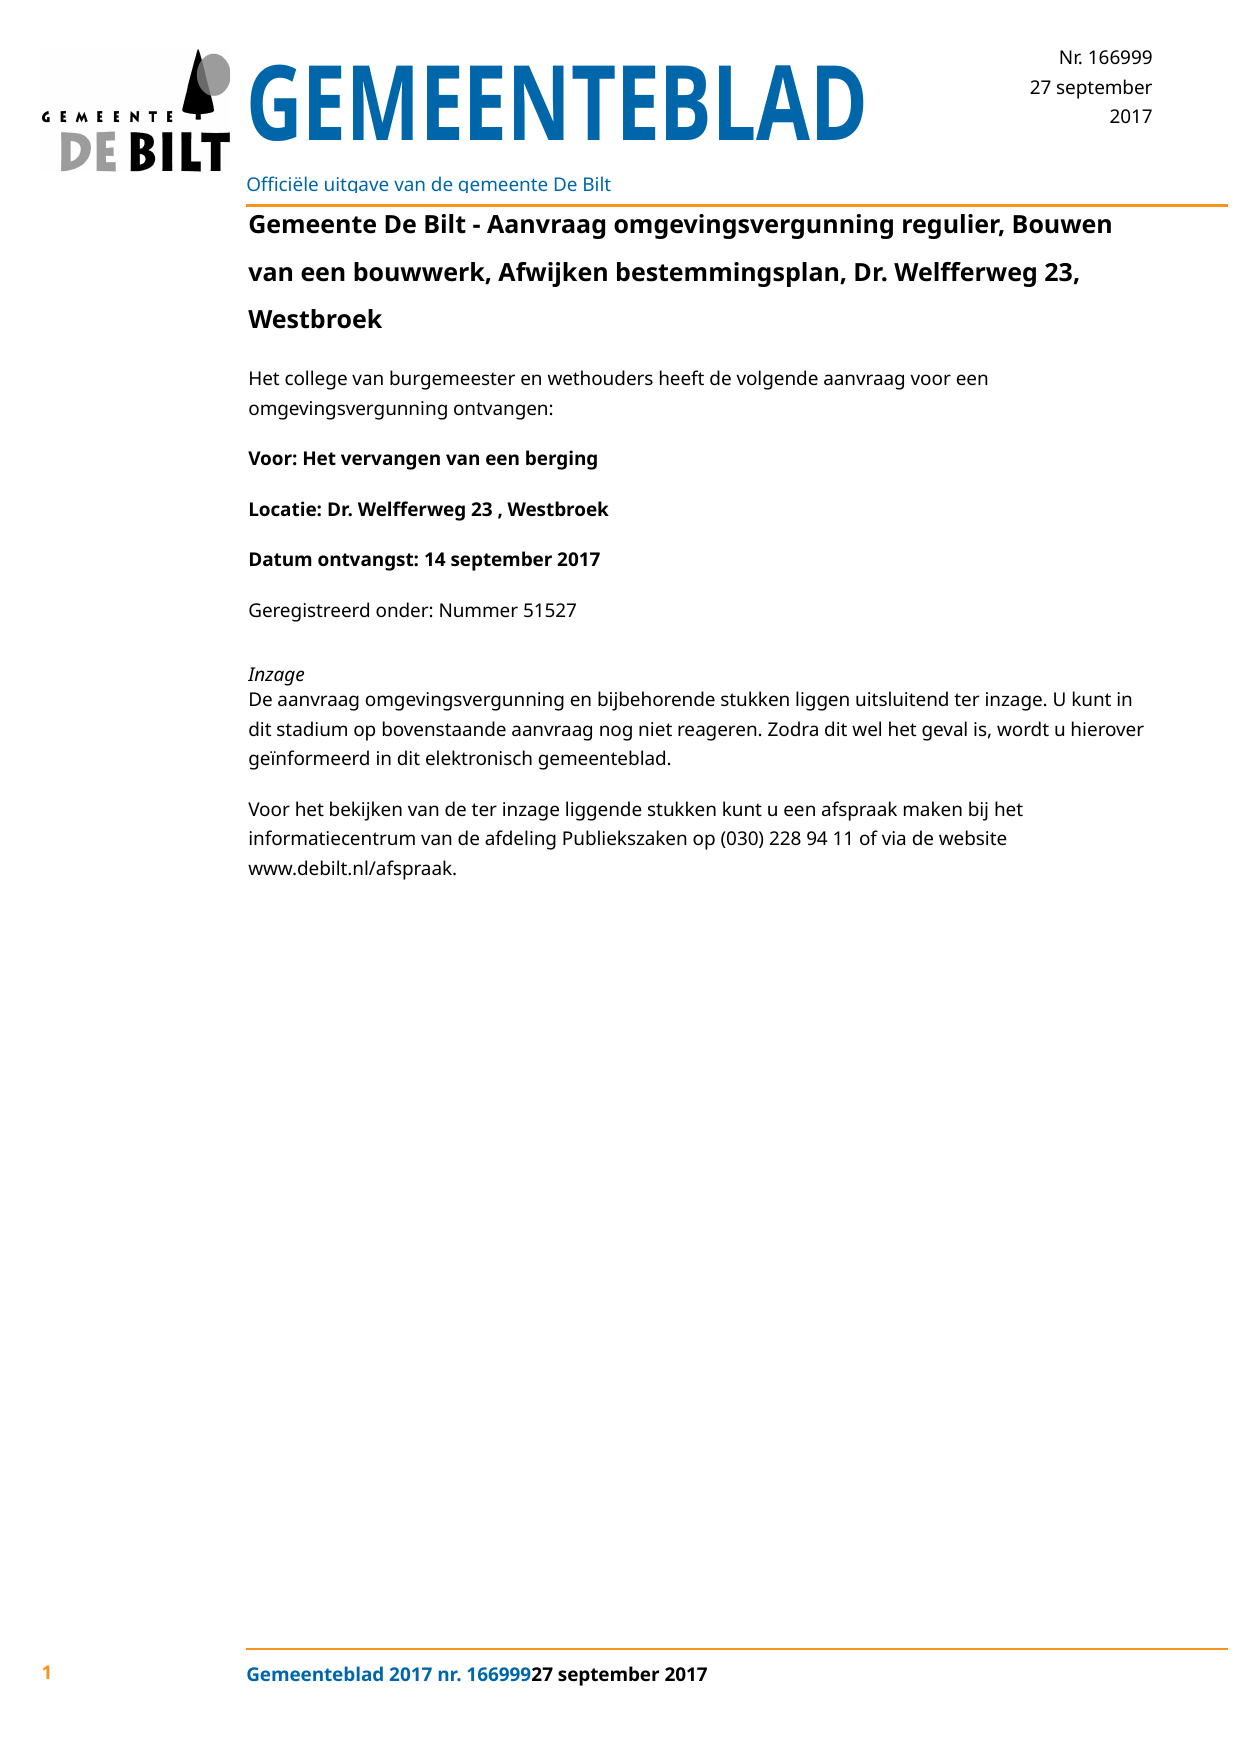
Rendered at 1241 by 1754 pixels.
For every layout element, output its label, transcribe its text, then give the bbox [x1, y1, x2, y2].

text De aanvraag omgevingsvergunning en bijbehorende stukken liggen uitsluitend ter inzage. U kunt in dit stadium op bovenstaande aanvraag nog niet reageren. Zodra dit wel het geval is, wordt u hierover geïnformeerd in dit elektronisch gemeenteblad. [248, 686, 1152, 771]
text Locatie: Dr. Welfferweg 23 , Westbroek [248, 496, 1152, 522]
text Geregistreerd onder: Nummer 51527 [248, 597, 1152, 622]
text Datum ontvangst: 14 september 2017 [248, 546, 1152, 572]
text Voor het bekijken van de ter inzage liggende stukken kunt u een afspraak maken bij het informatiecentrum van de afdeling Publiekszaken op (030) 228 94 11 of via de website www.debilt.nl/afspraak. [248, 796, 1152, 881]
text Voor: Het vervangen van een berging [248, 446, 1152, 471]
picture [41, 47, 231, 172]
text Inzage [248, 661, 1152, 686]
text Gemeente De Bilt - Aanvraag omgevingsvergunning regulier, Bouwen van een bouwwerk, Afwijken bestemmingsplan, Dr. Welfferweg 23, Westbroek [248, 207, 1152, 336]
text Het college van burgemeester en wethouders heeft de volgende aanvraag voor een omgevingsvergunning ontvangen: [248, 366, 1152, 421]
